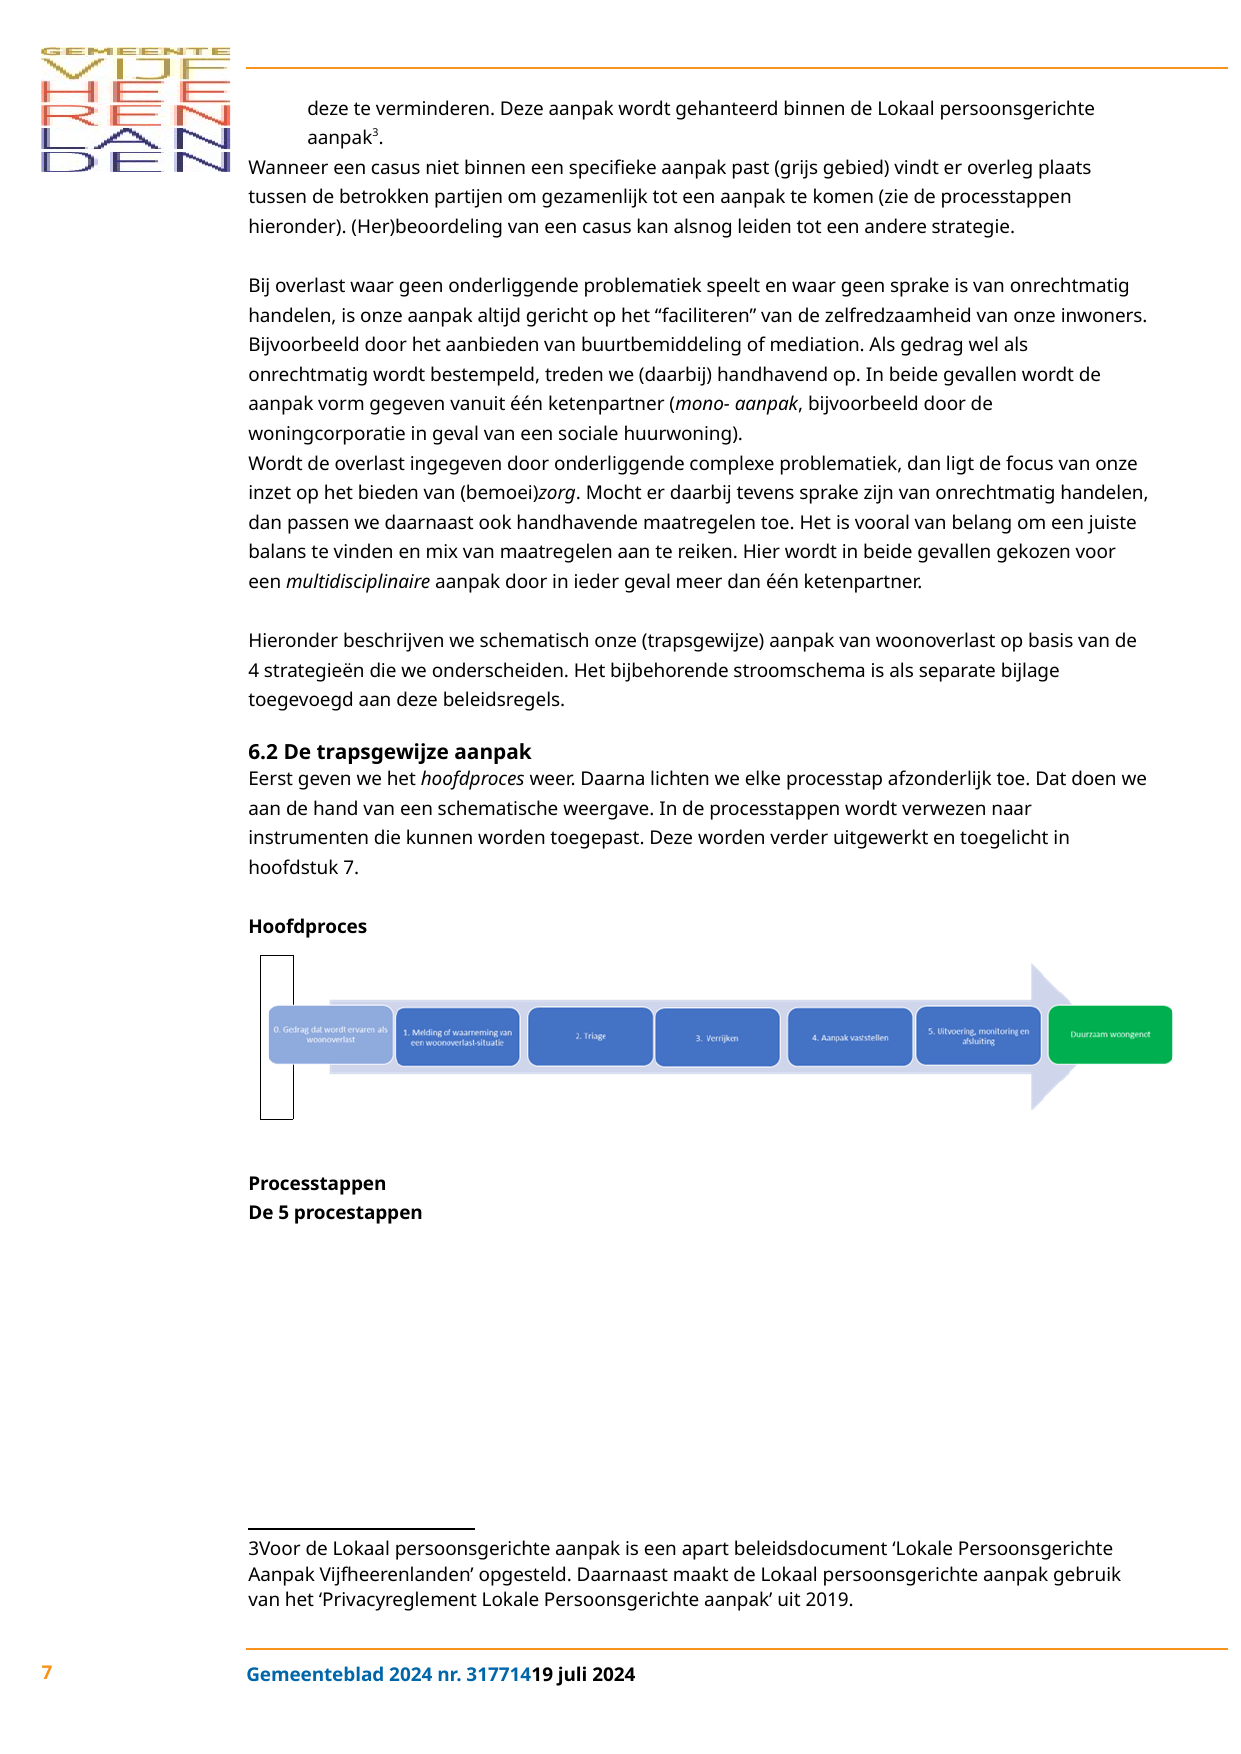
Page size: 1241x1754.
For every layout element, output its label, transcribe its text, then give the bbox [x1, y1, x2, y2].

text Bij overlast waar geen onderliggende problematiek speelt en waar geen sprake is van onrechtmatig handelen, is onze aanpak altijd gericht op het “faciliteren” van de zelfredzaamheid van onze inwoners. Bijvoorbeeld door het aanbieden van buurtbemiddeling of mediation. Als gedrag wel als onrechtmatig wordt bestempeld, treden we (daarbij) handhavend op. In beide gevallen wordt de aanpak vorm gegeven vanuit één ketenpartner (mono- aanpak, bijvoorbeeld door de woningcorporatie in geval van een sociale huurwoning). [248, 272, 1152, 446]
text Wanneer een casus niet binnen een specifieke aanpak past (grijs gebied) vindt er overleg plaats tussen de betrokken partijen om gezamenlijk tot een aanpak te komen (zie de processtappen hieronder). (Her)beoordeling van een casus kan alsnog leiden tot een andere strategie. [248, 154, 1152, 239]
table_header [609, 1200, 1152, 1225]
text Hoofdproces [248, 913, 1152, 939]
text 6.2 De trapsgewijze aanpak [248, 737, 1152, 765]
text Hieronder beschrijven we schematisch onze (trapsgewijze) aanpak van woonoverlast op basis van de 4 strategieën die we onderscheiden. Het bijbehorende stroomschema is als separate bijlage toegevoegd aan deze beleidsregels. [248, 627, 1152, 712]
text Wordt de overlast ingegeven door onderliggende complexe problematiek, dan ligt de focus van onze inzet op het bieden van (bemoei)zorg. Mocht er daarbij tevens sprake zijn van onrechtmatig handelen, dan passen we daarnaast ook handhavende maatregelen toe. Het is vooral van belang om een juiste balans te vinden en mix van maatregelen aan te reiken. Hier wordt in beide gevallen gekozen voor een multidisciplinaire aanpak door in ieder geval meer dan één ketenpartner. [248, 450, 1152, 594]
text Eerst geven we het hoofdproces weer. Daarna lichten we elke processtap afzonderlijk toe. Dat doen we aan de hand van een schematische weergave. In de processtappen wordt verwezen naar instrumenten die kunnen worden toegepast. Deze worden verder uitgewerkt en toegelicht in hoofdstuk 7. [248, 765, 1152, 880]
picture [41, 47, 231, 172]
text Processtappen [248, 1170, 1152, 1196]
picture [268, 963, 1173, 1110]
table_header De 5 procestappen [248, 1200, 609, 1225]
list Voor de Lokaal persoonsgerichte aanpak is een apart beleidsdocument ‘Lokale Persoonsgerichte Aanpak Vijfheerenlanden’ opgesteld. Daarnaast maakt de Lokaal persoonsgerichte aanpak gebruik van het ‘Privacyreglement Lokale Persoonsgerichte aanpak’ uit 2019. [248, 1535, 1152, 1612]
list deze te verminderen. Deze aanpak wordt gehanteerd binnen de Lokaal persoonsgerichte aanpak. [248, 95, 1152, 150]
